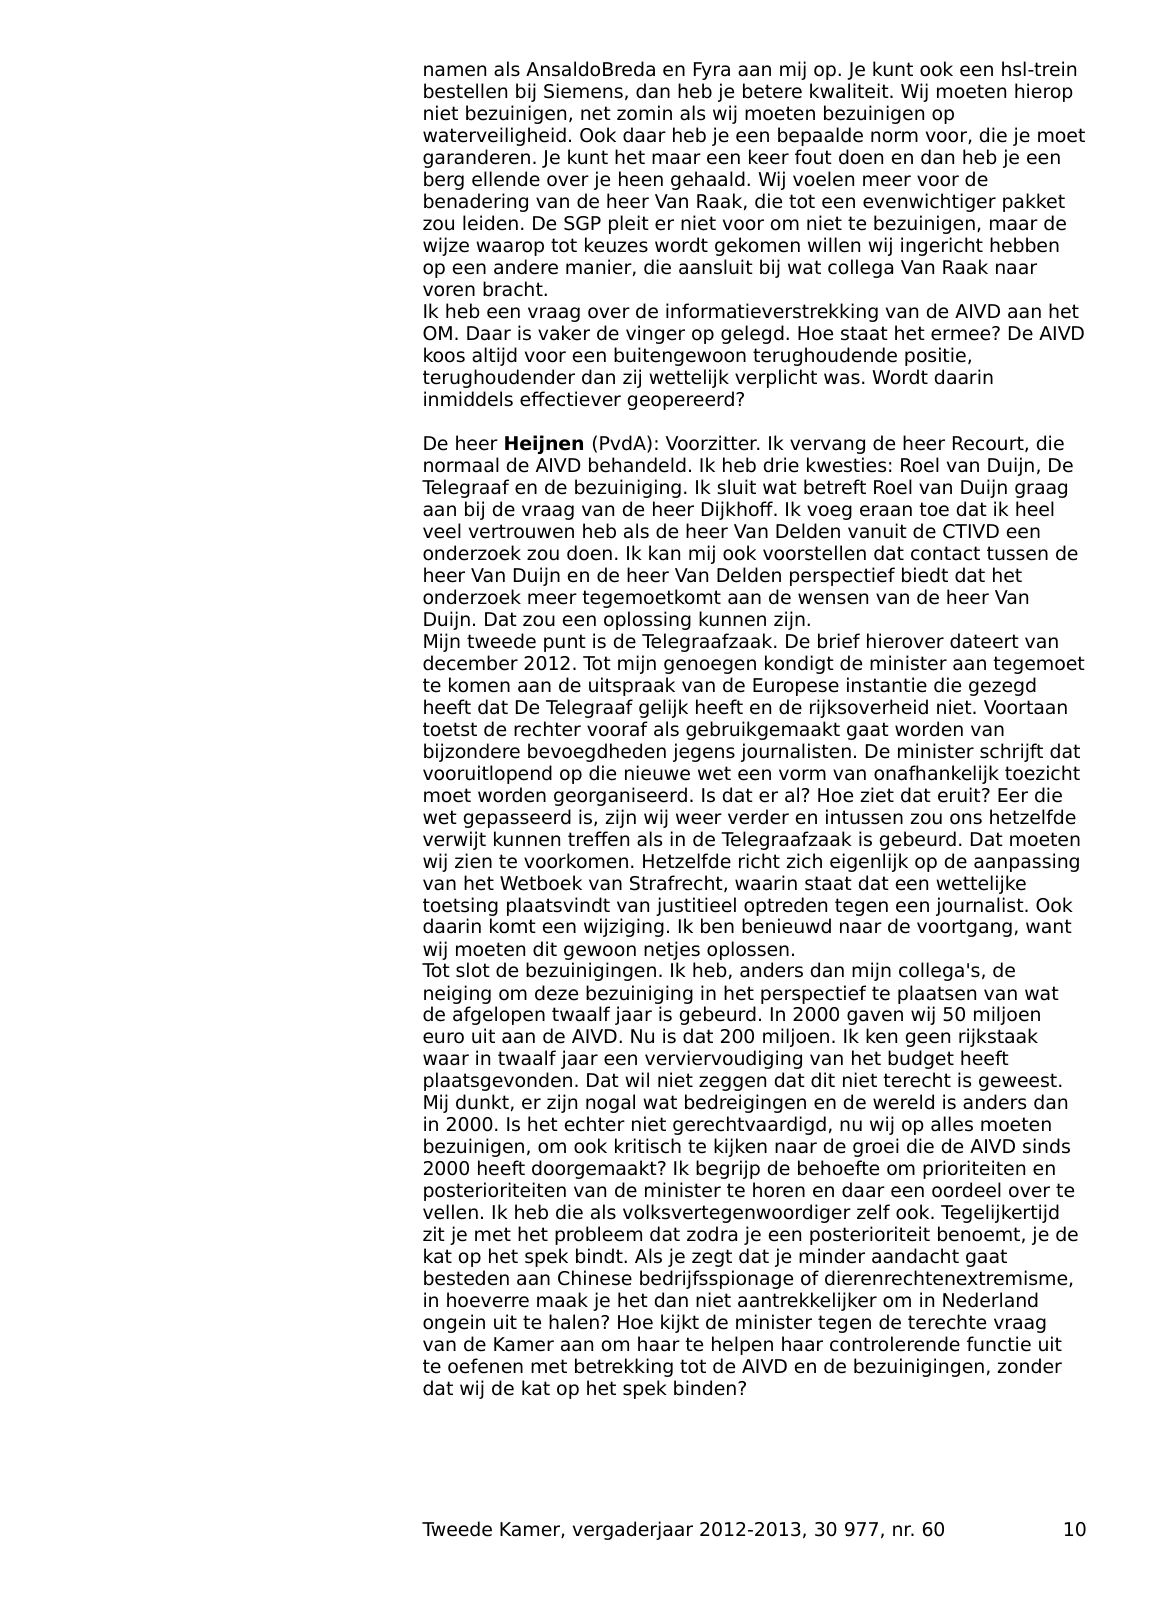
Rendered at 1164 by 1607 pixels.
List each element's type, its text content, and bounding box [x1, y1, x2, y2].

text Ik heb een vraag over de informatieverstrekking van de AIVD aan het OM. Daar is vaker de vinger op gelegd. Hoe staat het ermee? De AIVD koos altijd voor een buitengewoon terughoudende positie, terughoudender dan zij wettelijk verplicht was. Wordt daarin inmiddels effectiever geopereerd? [422, 301, 1087, 411]
text namen als AnsaldoBreda en Fyra aan mij op. Je kunt ook een hsl-trein bestellen bij Siemens, dan heb je betere kwaliteit. Wij moeten hierop niet bezuinigen, net zomin als wij moeten bezuinigen op waterveiligheid. Ook daar heb je een bepaalde norm voor, die je moet garanderen. Je kunt het maar een keer fout doen en dan heb je een berg ellende over je heen gehaald. Wij voelen meer voor de benadering van de heer Van Raak, die tot een evenwichtiger pakket zou leiden. De SGP pleit er niet voor om niet te bezuinigen, maar de wijze waarop tot keuzes wordt gekomen willen wij ingericht hebben op een andere manier, die aansluit bij wat collega Van Raak naar voren bracht. [422, 59, 1087, 301]
text Mijn tweede punt is de Telegraafzaak. De brief hierover dateert van december 2012. Tot mijn genoegen kondigt de minister aan tegemoet te komen aan de uitspraak van de Europese instantie die gezegd heeft dat De Telegraaf gelijk heeft en de rijksoverheid niet. Voortaan toetst de rechter vooraf als gebruikgemaakt gaat worden van bijzondere bevoegdheden jegens journalisten. De minister schrijft dat vooruitlopend op die nieuwe wet een vorm van onafhankelijk toezicht moet worden georganiseerd. Is dat er al? Hoe ziet dat eruit? Eer die wet gepasseerd is, zijn wij weer verder en intussen zou ons hetzelfde verwijt kunnen treffen als in de Telegraafzaak is gebeurd. Dat moeten wij zien te voorkomen. Hetzelfde richt zich eigenlijk op de aanpassing van het Wetboek van Strafrecht, waarin staat dat een wettelijke toetsing plaatsvindt van justitieel optreden tegen een journalist. Ook daarin komt een wijziging. Ik ben benieuwd naar de voortgang, want wij moeten dit gewoon netjes oplossen. [422, 631, 1087, 960]
text De heer Heijnen (PvdA): Voorzitter. Ik vervang de heer Recourt, die normaal de AIVD behandeld. Ik heb drie kwesties: Roel van Duijn, De Telegraaf en de bezuiniging. Ik sluit wat betreft Roel van Duijn graag aan bij de vraag van de heer Dijkhoff. Ik voeg eraan toe dat ik heel veel vertrouwen heb als de heer Van Delden vanuit de CTIVD een onderzoek zou doen. Ik kan mij ook voorstellen dat contact tussen de heer Van Duijn en de heer Van Delden perspectief biedt dat het onderzoek meer tegemoetkomt aan de wensen van de heer Van Duijn. Dat zou een oplossing kunnen zijn. [422, 433, 1087, 631]
text Tot slot de bezuinigingen. Ik heb, anders dan mijn collega's, de neiging om deze bezuiniging in het perspectief te plaatsen van wat de afgelopen twaalf jaar is gebeurd. In 2000 gaven wij 50 miljoen euro uit aan de AIVD. Nu is dat 200 miljoen. Ik ken geen rijkstaak waar in twaalf jaar een verviervoudiging van het budget heeft plaatsgevonden. Dat wil niet zeggen dat dit niet terecht is geweest. Mij dunkt, er zijn nogal wat bedreigingen en de wereld is anders dan in 2000. Is het echter niet gerechtvaardigd, nu wij op alles moeten bezuinigen, om ook kritisch te kijken naar de groei die de AIVD sinds 2000 heeft doorgemaakt? Ik begrijp de behoefte om prioriteiten en posterioriteiten van de minister te horen en daar een oordeel over te vellen. Ik heb die als volksvertegenwoordiger zelf ook. Tegelijkertijd zit je met het probleem dat zodra je een posterioriteit benoemt, je de kat op het spek bindt. Als je zegt dat je minder aandacht gaat besteden aan Chinese bedrijfsspionage of dierenrechtenextremisme, in hoeverre maak je het dan niet aantrekkelijker om in Nederland ongein uit te halen? Hoe kijkt de minister tegen de terechte vraag van de Kamer aan om haar te helpen haar controlerende functie uit te oefenen met betrekking tot de AIVD en de bezuinigingen, zonder dat wij de kat op het spek binden? [422, 960, 1087, 1400]
